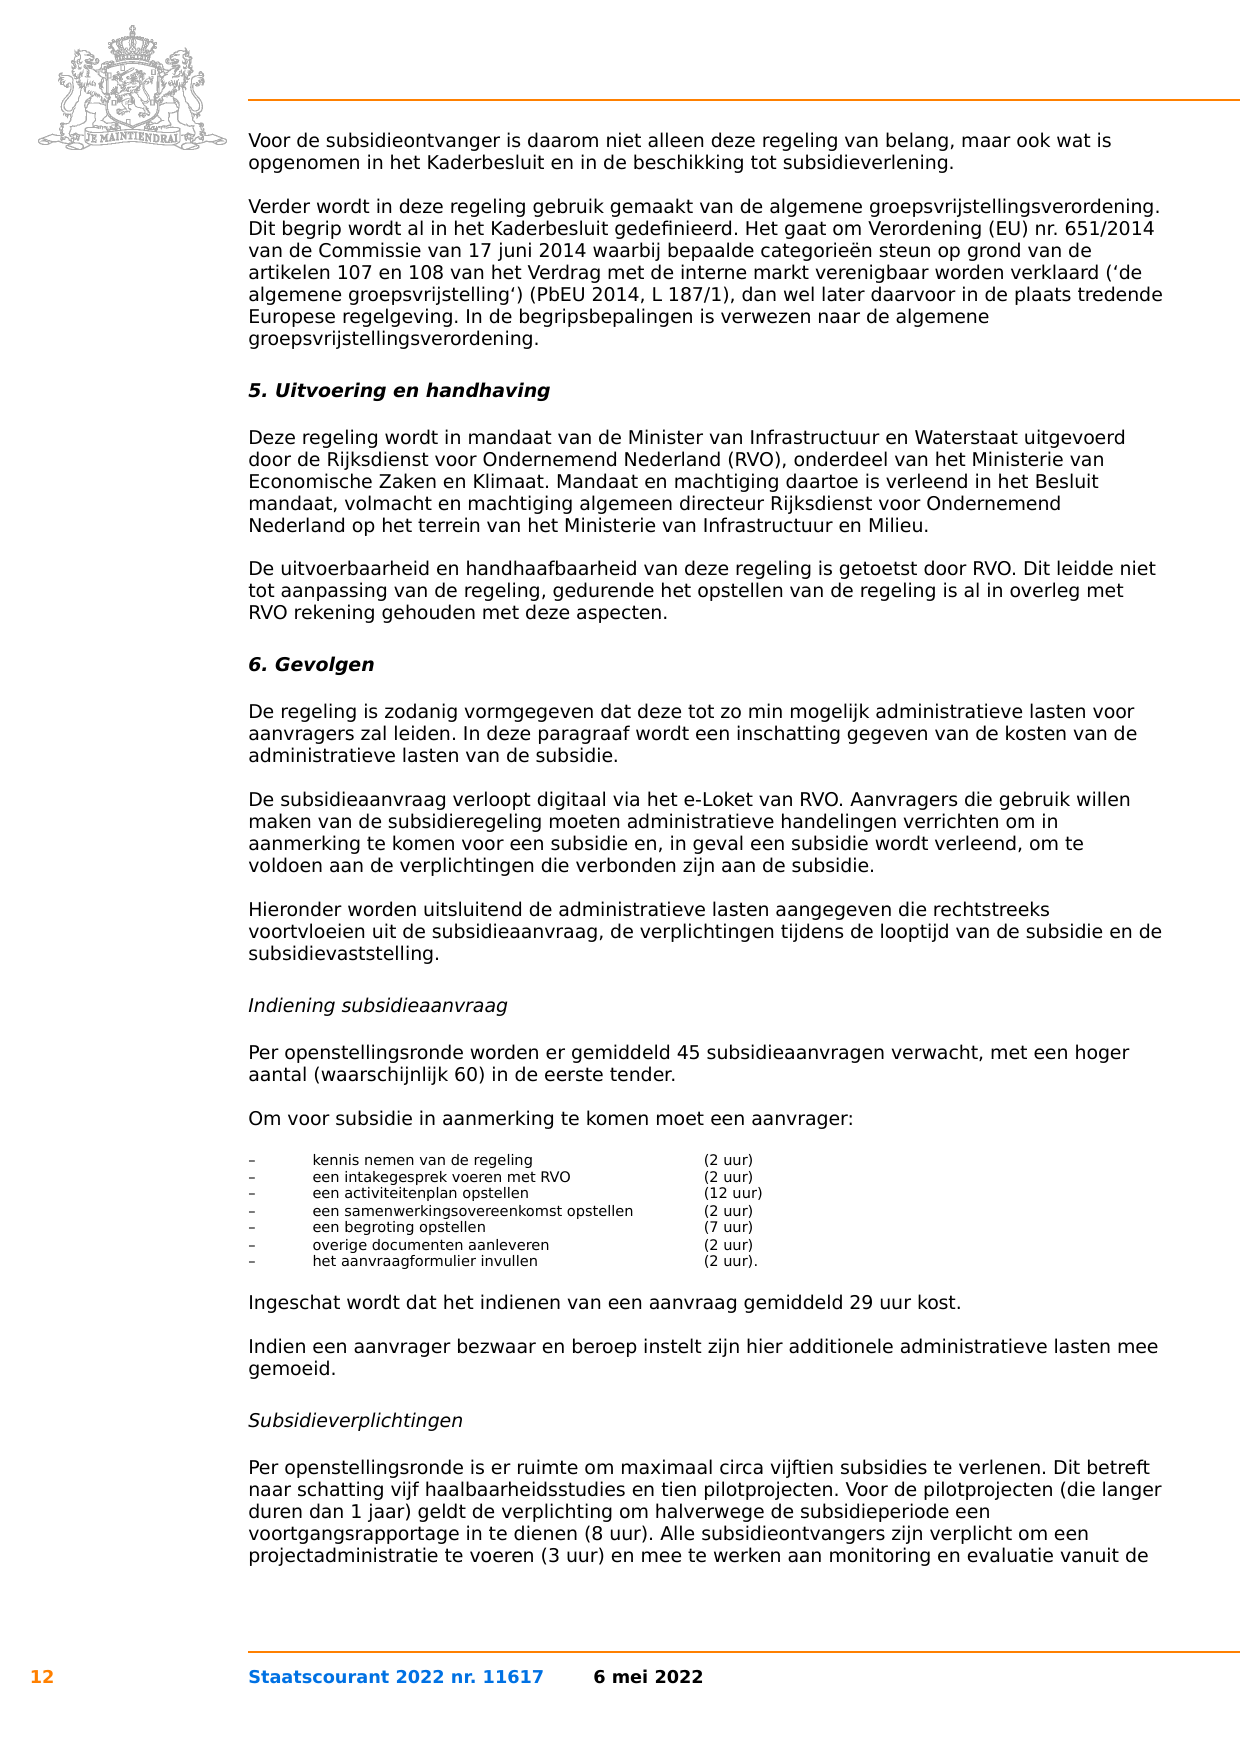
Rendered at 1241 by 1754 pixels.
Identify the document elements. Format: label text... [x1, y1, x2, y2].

text De uitvoerbaarheid en handhaafbaarheid van deze regeling is getoetst door RVO. Dit leidde niet tot aanpassing van de regeling, gedurende het opstellen van de regeling is al in overleg met RVO rekening gehouden met deze aspecten. [248, 558, 1163, 624]
table_cell (2 uur). [698, 1253, 1163, 1270]
table_cell (12 uur) [698, 1185, 1163, 1202]
text De regeling is zodanig vormgegeven dat deze tot zo min mogelijk administratieve lasten voor aanvragers zal leiden. In deze paragraaf wordt een inschatting gegeven van de kosten van de administratieve lasten van de subsidie. [248, 701, 1163, 767]
text Om voor subsidie in aanmerking te komen moet een aanvrager: [248, 1108, 1163, 1129]
table_cell een intakegesprek voeren met RVO [306, 1169, 697, 1185]
subtitle 5. Uitvoering en handhaving [248, 379, 1163, 402]
text Indien een aanvrager bezwaar en beroep instelt zijn hier additionele administratieve lasten mee gemoeid. [248, 1336, 1163, 1380]
table_cell (2 uur) [698, 1203, 1163, 1219]
table_cell een samenwerkingsovereenkomst opstellen [306, 1203, 697, 1219]
subtitle 6. Gevolgen [248, 654, 1163, 676]
text Verder wordt in deze regeling gebruik gemaakt van de algemene groepsvrijstellingsverordening. Dit begrip wordt al in het Kaderbesluit gedefinieerd. Het gaat om Verordening (EU) nr. 651/2014 van de Commissie van 17 juni 2014 waarbij bepaalde categorieën steun op grond van de artikelen 107 en 108 van het Verdrag met de interne markt verenigbaar worden verklaard (‘de algemene groepsvrijstelling‘) (PbEU 2014, L 187/1), dan wel later daarvoor in de plaats tredende Europese regelgeving. In de begripsbepalingen is verwezen naar de algemene groepsvrijstellingsverordening. [248, 196, 1163, 349]
table_cell (2 uur) [698, 1169, 1163, 1185]
table_cell een activiteitenplan opstellen [306, 1185, 697, 1202]
table_header kennis nemen van de regeling [306, 1151, 697, 1168]
table_cell – [248, 1185, 306, 1202]
text Voor de subsidieontvanger is daarom niet alleen deze regeling van belang, maar ook wat is opgenomen in het Kaderbesluit en in de beschikking tot subsidieverlening. [248, 130, 1163, 174]
text Deze regeling wordt in mandaat van de Minister van Infrastructuur en Waterstaat uitgevoerd door de Rijksdienst voor Ondernemend Nederland (RVO), onderdeel van het Ministerie van Economische Zaken en Klimaat. Mandaat en machtiging daartoe is verleend in het Besluit mandaat, volmacht en machtiging algemeen directeur Rijksdienst voor Ondernemend Nederland op het terrein van het Ministerie van Infrastructuur en Milieu. [248, 427, 1163, 536]
text Ingeschat wordt dat het indienen van een aanvraag gemiddeld 29 uur kost. [248, 1292, 1163, 1314]
table_cell – [248, 1253, 306, 1270]
table_cell overige documenten aanleveren [306, 1236, 697, 1253]
table_cell een begroting opstellen [306, 1219, 697, 1236]
table_cell (2 uur) [698, 1236, 1163, 1253]
table_cell (7 uur) [698, 1219, 1163, 1236]
table_cell – [248, 1169, 306, 1185]
table_header – [248, 1151, 306, 1168]
table_cell – [248, 1203, 306, 1219]
subtitle Subsidieverplichtingen [248, 1410, 1163, 1432]
text De subsidieaanvraag verloopt digitaal via het e-Loket van RVO. Aanvragers die gebruik willen maken van de subsidieregeling moeten administratieve handelingen verrichten om in aanmerking te komen voor een subsidie en, in geval een subsidie wordt verleend, om te voldoen aan de verplichtingen die verbonden zijn aan de subsidie. [248, 789, 1163, 877]
picture [38, 25, 227, 150]
table_header (2 uur) [698, 1151, 1163, 1168]
table_cell het aanvraagformulier invullen [306, 1253, 697, 1270]
text Per openstellingsronde worden er gemiddeld 45 subsidieaanvragen verwacht, met een hoger aantal (waarschijnlijk 60) in de eerste tender. [248, 1042, 1163, 1086]
subtitle Indiening subsidieaanvraag [248, 995, 1163, 1017]
text Hieronder worden uitsluitend de administratieve lasten aangegeven die rechtstreeks voortvloeien uit de subsidieaanvraag, de verplichtingen tijdens de looptijd van de subsidie en de subsidievaststelling. [248, 899, 1163, 965]
table_cell – [248, 1219, 306, 1236]
table_cell – [248, 1236, 306, 1253]
text Per openstellingsronde is er ruimte om maximaal circa vijftien subsidies te verlenen. Dit betreft naar schatting vijf haalbaarheidsstudies en tien pilotprojecten. Voor de pilotprojecten (die langer duren dan 1 jaar) geldt de verplichting om halverwege de subsidieperiode een voortgangsrapportage in te dienen (8 uur). Alle subsidieontvangers zijn verplicht om een projectadministratie te voeren (3 uur) en mee te werken aan monitoring en evaluatie vanuit de [248, 1457, 1163, 1567]
